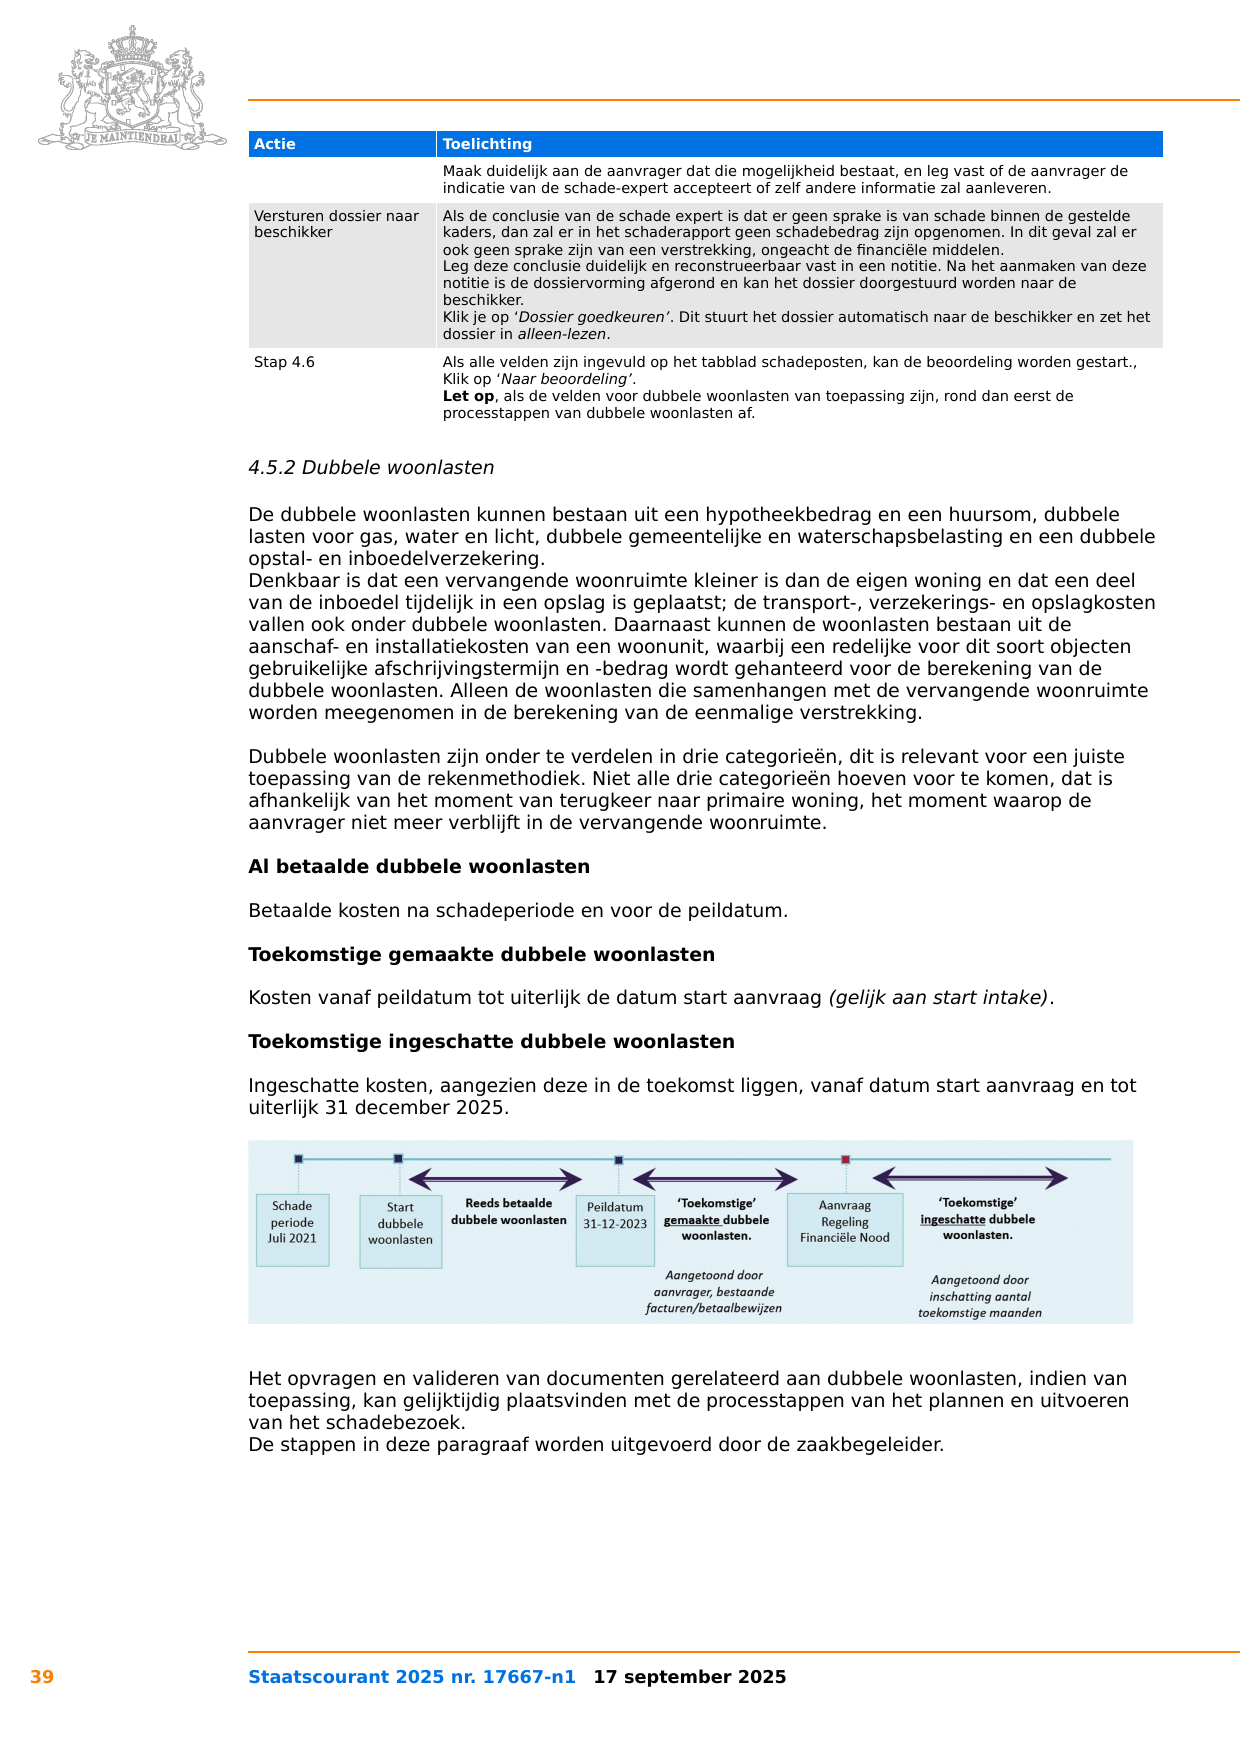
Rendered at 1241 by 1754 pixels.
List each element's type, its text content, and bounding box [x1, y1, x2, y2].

picture [38, 25, 227, 150]
subtitle 4.5.2 Dubbele woonlasten [248, 457, 1163, 479]
table_cell Als de conclusie van de schade expert is dat er geen sprake is van schade binnen de gestelde kaders, dan zal er in het schaderapport geen schadebedrag zijn opgenomen. In dit geval zal er ook geen sprake zijn van een verstrekking, ongeacht de financiële middelen. Leg deze conclusie duidelijk en reconstrueerbaar vast in een notitie. Na het aanmaken van deze notitie is de dossiervorming afgerond en kan het dossier doorgestuurd worden naar de beschikker. Klik je op ‘Dossier goedkeuren’. Dit stuurt het dossier automatisch naar de beschikker en zet het dossier in alleen-lezen. [437, 203, 1163, 348]
subtitle Toekomstige ingeschatte dubbele woonlasten [248, 1031, 1163, 1053]
table_cell Stap 4.6 [249, 349, 436, 426]
text Kosten vanaf peildatum tot uiterlijk de datum start aanvraag (gelijk aan start intake). [248, 987, 1163, 1009]
text De dubbele woonlasten kunnen bestaan uit een hypotheekbedrag en een huursom, dubbele lasten voor gas, water en licht, dubbele gemeentelijke en waterschapsbelasting en een dubbele opstal- en inboedelverzekering. [248, 504, 1163, 570]
table_cell Versturen dossier naar beschikker [249, 203, 436, 348]
picture [248, 1140, 1134, 1324]
text Ingeschatte kosten, aangezien deze in de toekomst liggen, vanaf datum start aanvraag en tot uiterlijk 31 december 2025. [248, 1075, 1163, 1119]
text Het opvragen en valideren van documenten gerelateerd aan dubbele woonlasten, indien van toepassing, kan gelijktijdig plaatsvinden met de processtappen van het plannen en uitvoeren van het schadebezoek. [248, 1368, 1163, 1434]
table_header Actie [249, 131, 436, 157]
table_header Toelichting [437, 131, 1163, 157]
table_cell [249, 158, 436, 202]
subtitle Toekomstige gemaakte dubbele woonlasten [248, 943, 1163, 965]
text De stappen in deze paragraaf worden uitgevoerd door de zaakbegeleider. [248, 1434, 1163, 1456]
text Denkbaar is dat een vervangende woonruimte kleiner is dan de eigen woning en dat een deel van de inboedel tijdelijk in een opslag is geplaatst; de transport-, verzekerings- en opslagkosten vallen ook onder dubbele woonlasten. Daarnaast kunnen de woonlasten bestaan uit de aanschaf- en installatiekosten van een woonunit, waarbij een redelijke voor dit soort objecten gebruikelijke afschrijvingstermijn en -bedrag wordt gehanteerd voor de berekening van de dubbele woonlasten. Alleen de woonlasten die samenhangen met de vervangende woonruimte worden meegenomen in de berekening van de eenmalige verstrekking. [248, 570, 1163, 724]
text Betaalde kosten na schadeperiode en voor de peildatum. [248, 899, 1163, 922]
text Dubbele woonlasten zijn onder te verdelen in drie categorieën, dit is relevant voor een juiste toepassing van de rekenmethodiek. Niet alle drie categorieën hoeven voor te komen, dat is afhankelijk van het moment van terugkeer naar primaire woning, het moment waarop de aanvrager niet meer verblijft in de vervangende woonruimte. [248, 746, 1163, 834]
subtitle Al betaalde dubbele woonlasten [248, 856, 1163, 878]
table_cell Als alle velden zijn ingevuld op het tabblad schadeposten, kan de beoordeling worden gestart., Klik op ‘Naar beoordeling’. Let op, als de velden voor dubbele woonlasten van toepassing zijn, rond dan eerst de processtappen van dubbele woonlasten af. [437, 349, 1163, 426]
table_cell Maak duidelijk aan de aanvrager dat die mogelijkheid bestaat, en leg vast of de aanvrager de indicatie van de schade-expert accepteert of zelf andere informatie zal aanleveren. [437, 158, 1163, 202]
